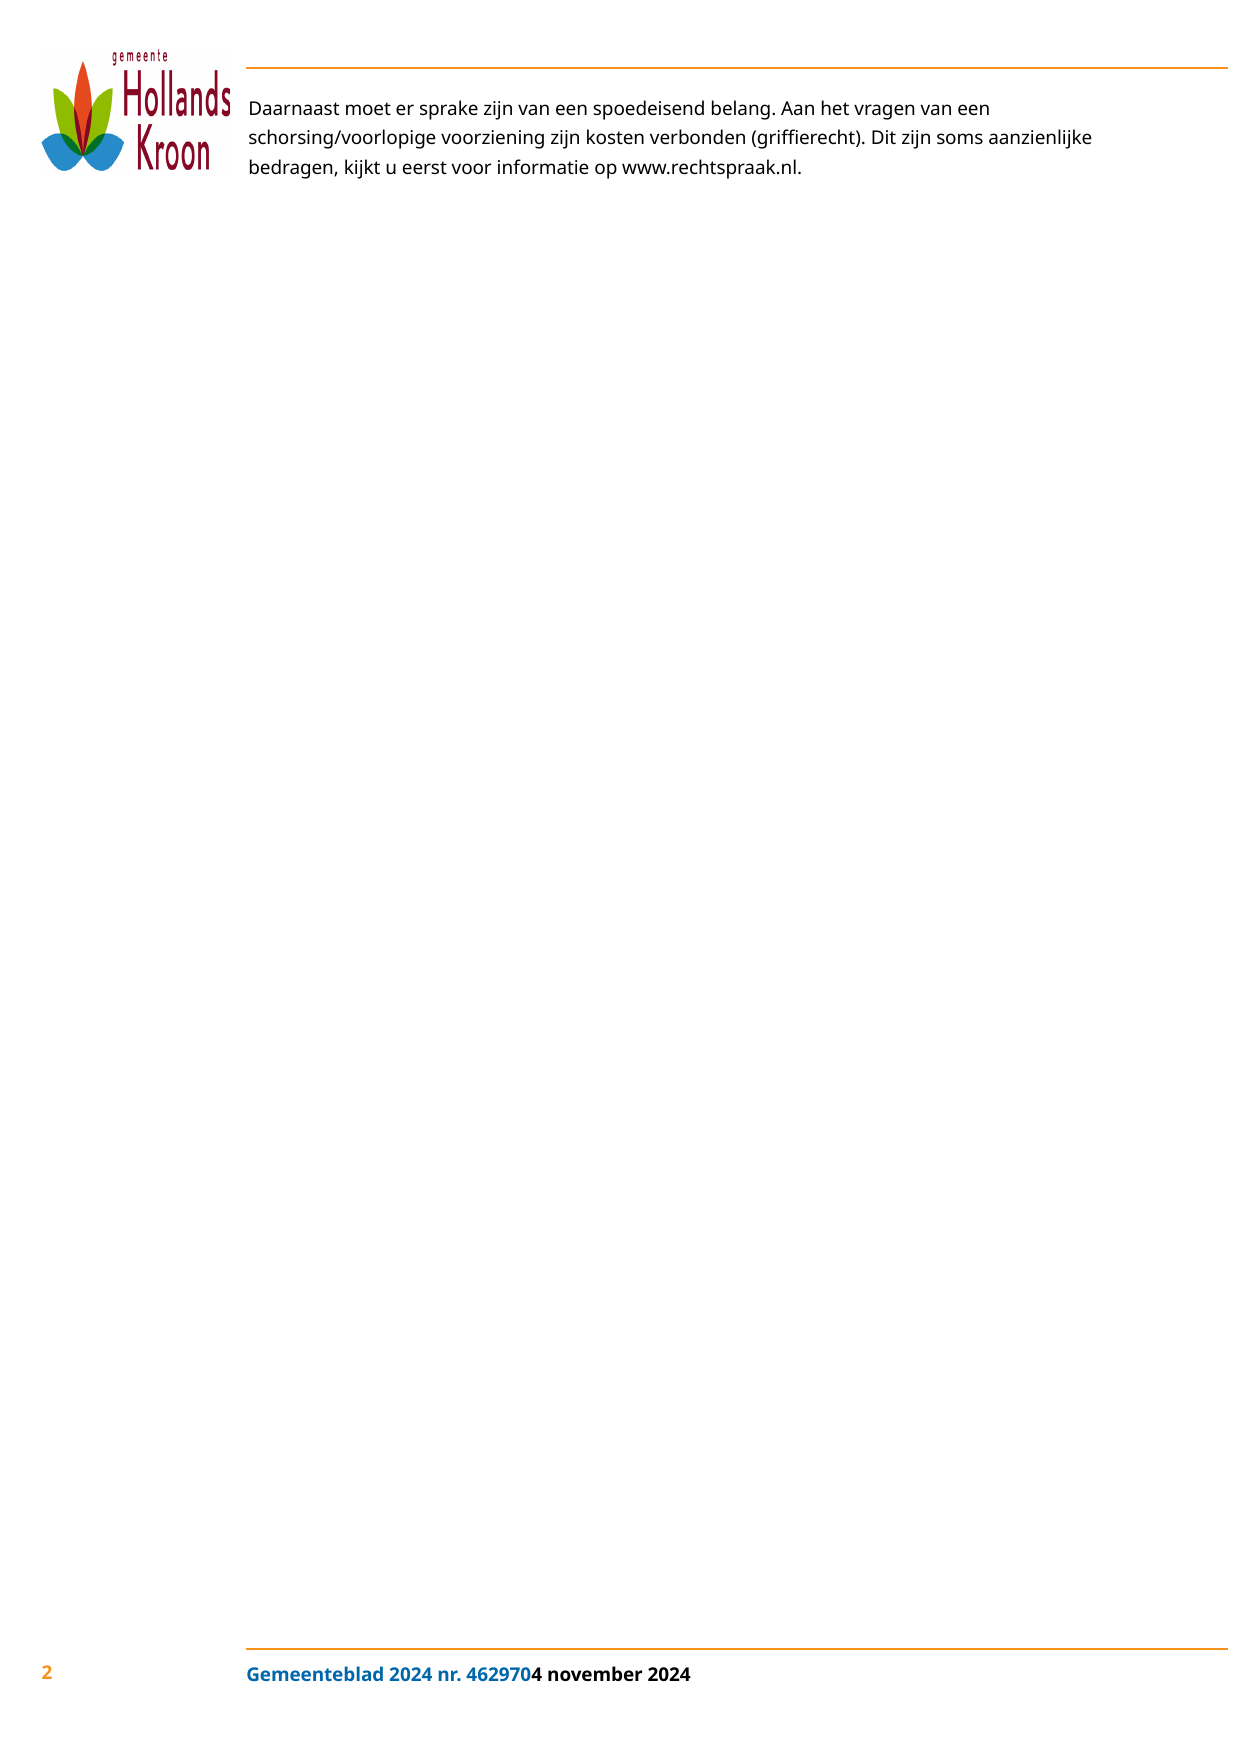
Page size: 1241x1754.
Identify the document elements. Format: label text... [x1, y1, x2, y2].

picture [41, 47, 231, 172]
text Daarnaast moet er sprake zijn van een spoedeisend belang. Aan het vragen van een schorsing/voorlopige voorziening zijn kosten verbonden (griffierecht). Dit zijn soms aanzienlijke bedragen, kijkt u eerst voor informatie op www.rechtspraak.nl. [248, 95, 1152, 180]
